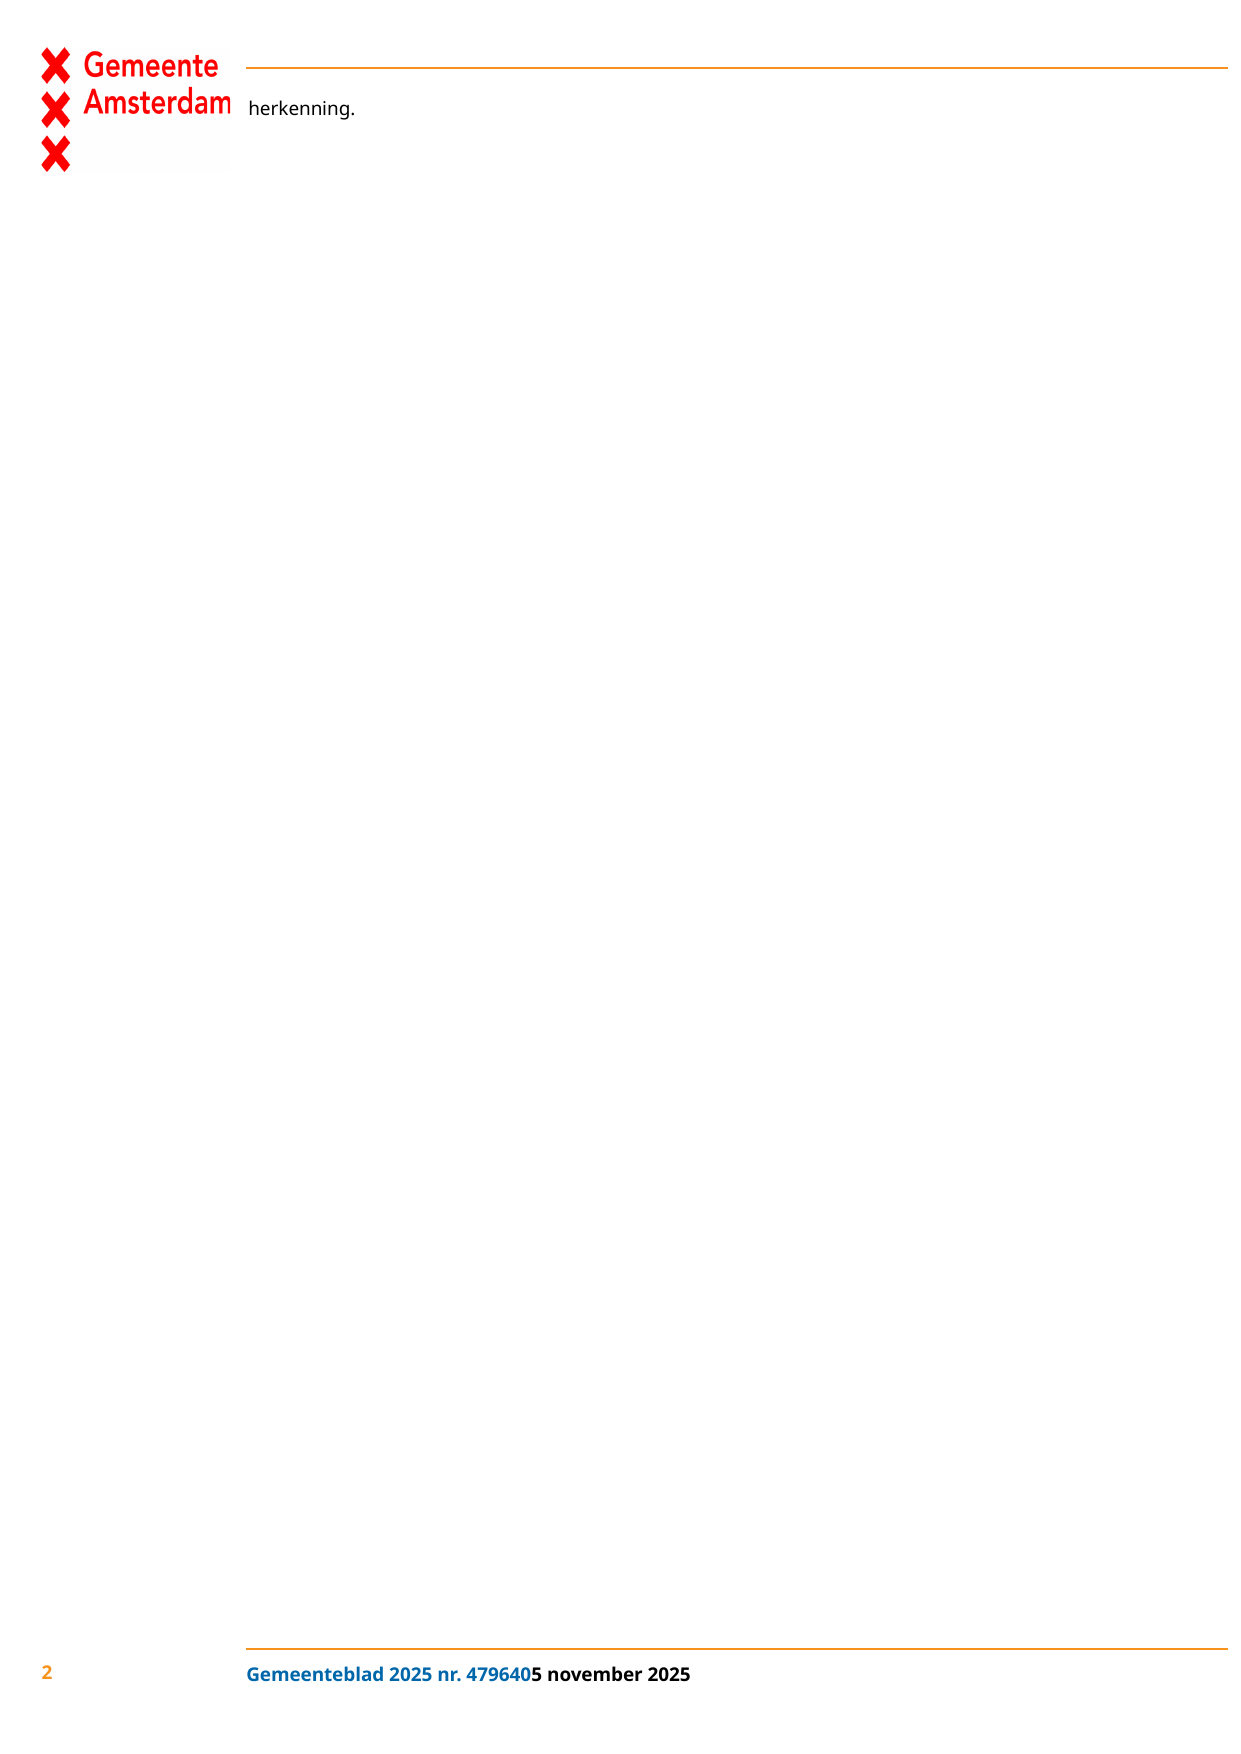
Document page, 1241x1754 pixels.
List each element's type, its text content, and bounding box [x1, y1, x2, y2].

picture [41, 47, 231, 172]
text herkenning. [248, 95, 1152, 121]
